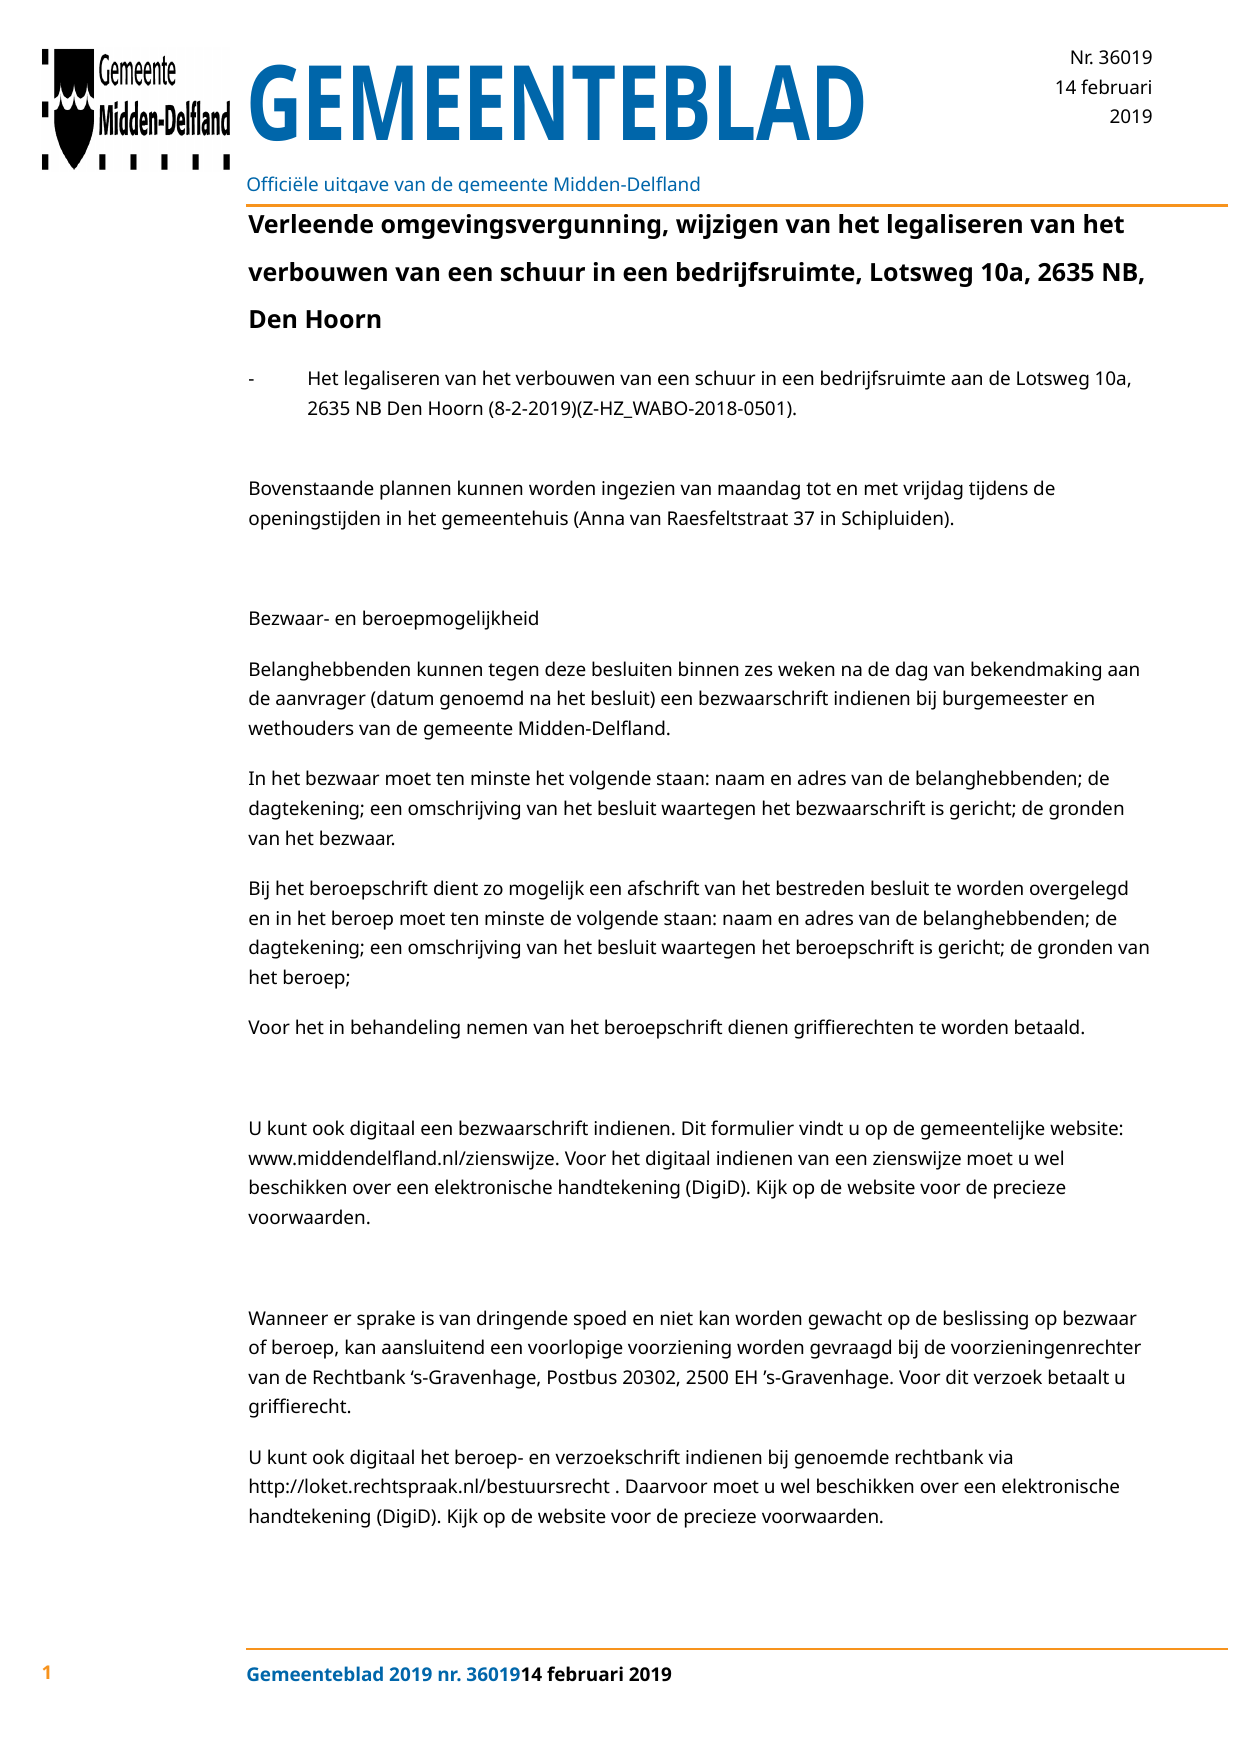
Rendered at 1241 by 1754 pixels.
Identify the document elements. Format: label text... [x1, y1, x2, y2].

list Het legaliseren van het verbouwen van een schuur in een bedrijfsruimte aan de Lotsweg 10a, 2635 NB Den Hoorn (8-2-2019)(Z-HZ_WABO-2018-0501). [248, 366, 1152, 421]
text Wanneer er sprake is van dringende spoed en niet kan worden gewacht op de beslissing op bezwaar of beroep, kan aansluitend een voorlopige voorziening worden gevraagd bij de voorzieningenrechter van de Rechtbank ‘s-Gravenhage, Postbus 20302, 2500 EH ’s-Gravenhage. Voor dit verzoek betaalt u griffierecht. [248, 1305, 1152, 1419]
text Bij het beroepschrift dient zo mogelijk een afschrift van het bestreden besluit te worden overgelegd en in het beroep moet ten minste de volgende staan: naam en adres van de belanghebbenden; de dagtekening; een omschrijving van het besluit waartegen het beroepschrift is gericht; de gronden van het beroep; [248, 875, 1152, 989]
text Verleende omgevingsvergunning, wijzigen van het legaliseren van het verbouwen van een schuur in een bedrijfsruimte, Lotsweg 10a, 2635 NB, Den Hoorn [248, 207, 1152, 336]
text Belanghebbenden kunnen tegen deze besluiten binnen zes weken na de dag van bekendmaking aan de aanvrager (datum genoemd na het besluit) een bezwaarschrift indienen bij burgemeester en wethouders van de gemeente Midden-Delfland. [248, 656, 1152, 741]
text U kunt ook digitaal het beroep- en verzoekschrift indienen bij genoemde rechtbank via http://loket.rechtspraak.nl/bestuursrecht . Daarvoor moet u wel beschikken over een elektronische handtekening (DigiD). Kijk op de website voor de precieze voorwaarden. [248, 1444, 1152, 1529]
text U kunt ook digitaal een bezwaarschrift indienen. Dit formulier vindt u op de gemeentelijke website: www.middendelfland.nl/zienswijze. Voor het digitaal indienen van een zienswijze moet u wel beschikken over een elektronische handtekening (DigiD). Kijk op de website voor de precieze voorwaarden. [248, 1115, 1152, 1229]
picture [41, 47, 231, 172]
text Bezwaar- en beroepmogelijkheid [248, 606, 1152, 631]
text Voor het in behandeling nemen van het beroepschrift dienen griffierechten te worden betaald. [248, 1014, 1152, 1040]
text Bovenstaande plannen kunnen worden ingezien van maandag tot en met vrijdag tijdens de openingstijden in het gemeentehuis (Anna van Raesfeltstraat 37 in Schipluiden). [248, 475, 1152, 530]
text In het bezwaar moet ten minste het volgende staan: naam en adres van de belanghebbenden; de dagtekening; een omschrijving van het besluit waartegen het bezwaarschrift is gericht; de gronden van het bezwaar. [248, 766, 1152, 850]
